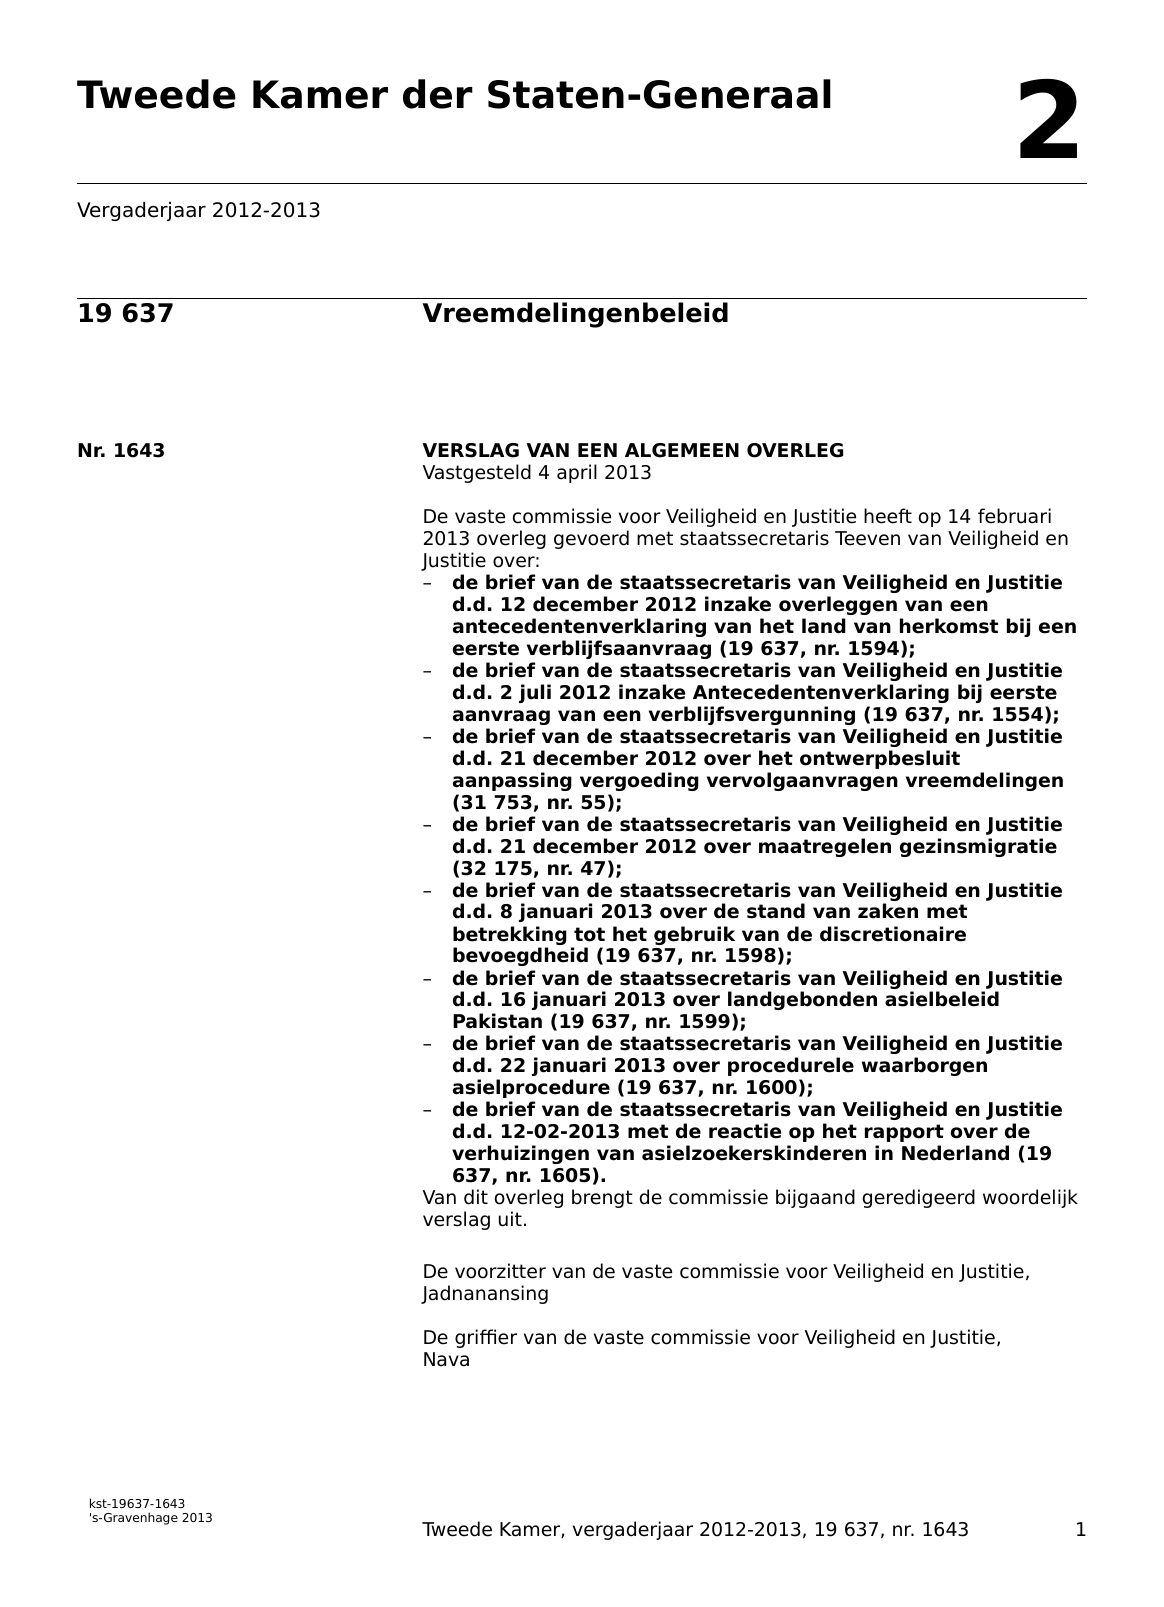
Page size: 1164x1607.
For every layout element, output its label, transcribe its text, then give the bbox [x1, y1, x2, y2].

text Vastgesteld 4 april 2013 [422, 462, 1087, 484]
text – de brief van de staatssecretaris van Veiligheid en Justitie d.d. 2 juli 2012 inzake Antecedentenverklaring bij eerste aanvraag van een verblijfsvergunning (19 637, nr. 1554); [422, 660, 1087, 726]
text – de brief van de staatssecretaris van Veiligheid en Justitie d.d. 12 december 2012 inzake overleggen van een antecedentenverklaring van het land van herkomst bij een eerste verblijfsaanvraag (19 637, nr. 1594); [422, 572, 1087, 660]
text Van dit overleg brengt de commissie bijgaand geredigeerd woordelijk verslag uit. [422, 1187, 1087, 1231]
text 's-Gravenhage 2013 [88, 1511, 323, 1525]
subtitle Nr. 1643 VERSLAG VAN EEN ALGEMEEN OVERLEG [77, 440, 1087, 462]
text – de brief van de staatssecretaris van Veiligheid en Justitie d.d. 21 december 2012 over het ontwerpbesluit aanpassing vergoeding vervolgaanvragen vreemdelingen (31 753, nr. 55); [422, 726, 1087, 813]
text De griffier van de vaste commissie voor Veiligheid en Justitie, Nava [422, 1327, 1087, 1371]
text – de brief van de staatssecretaris van Veiligheid en Justitie d.d. 16 januari 2013 over landgebonden asielbeleid Pakistan (19 637, nr. 1599); [422, 967, 1087, 1033]
table_header 2 [886, 59, 1087, 183]
text kst-19637-1643 [88, 1497, 323, 1511]
text – de brief van de staatssecretaris van Veiligheid en Justitie d.d. 12-02-2013 met de reactie op het rapport over de verhuizingen van asielzoekerskinderen in Nederland (19 637, nr. 1605). [422, 1099, 1087, 1187]
text – de brief van de staatssecretaris van Veiligheid en Justitie d.d. 22 januari 2013 over procedurele waarborgen asielprocedure (19 637, nr. 1600); [422, 1033, 1087, 1099]
text – de brief van de staatssecretaris van Veiligheid en Justitie d.d. 21 december 2012 over maatregelen gezinsmigratie (32 175, nr. 47); [422, 813, 1087, 879]
subtitle 19 637 Vreemdelingenbeleid [77, 299, 1087, 329]
table_header Tweede Kamer der Staten-Generaal [77, 59, 886, 183]
table_cell Vergaderjaar 2012-2013 [77, 184, 1087, 298]
text De vaste commissie voor Veiligheid en Justitie heeft op 14 februari 2013 overleg gevoerd met staatssecretaris Teeven van Veiligheid en Justitie over: [422, 506, 1087, 572]
text – de brief van de staatssecretaris van Veiligheid en Justitie d.d. 8 januari 2013 over de stand van zaken met betrekking tot het gebruik van de discretionaire bevoegdheid (19 637, nr. 1598); [422, 879, 1087, 967]
text De voorzitter van de vaste commissie voor Veiligheid en Justitie, Jadnanansing [422, 1261, 1087, 1305]
